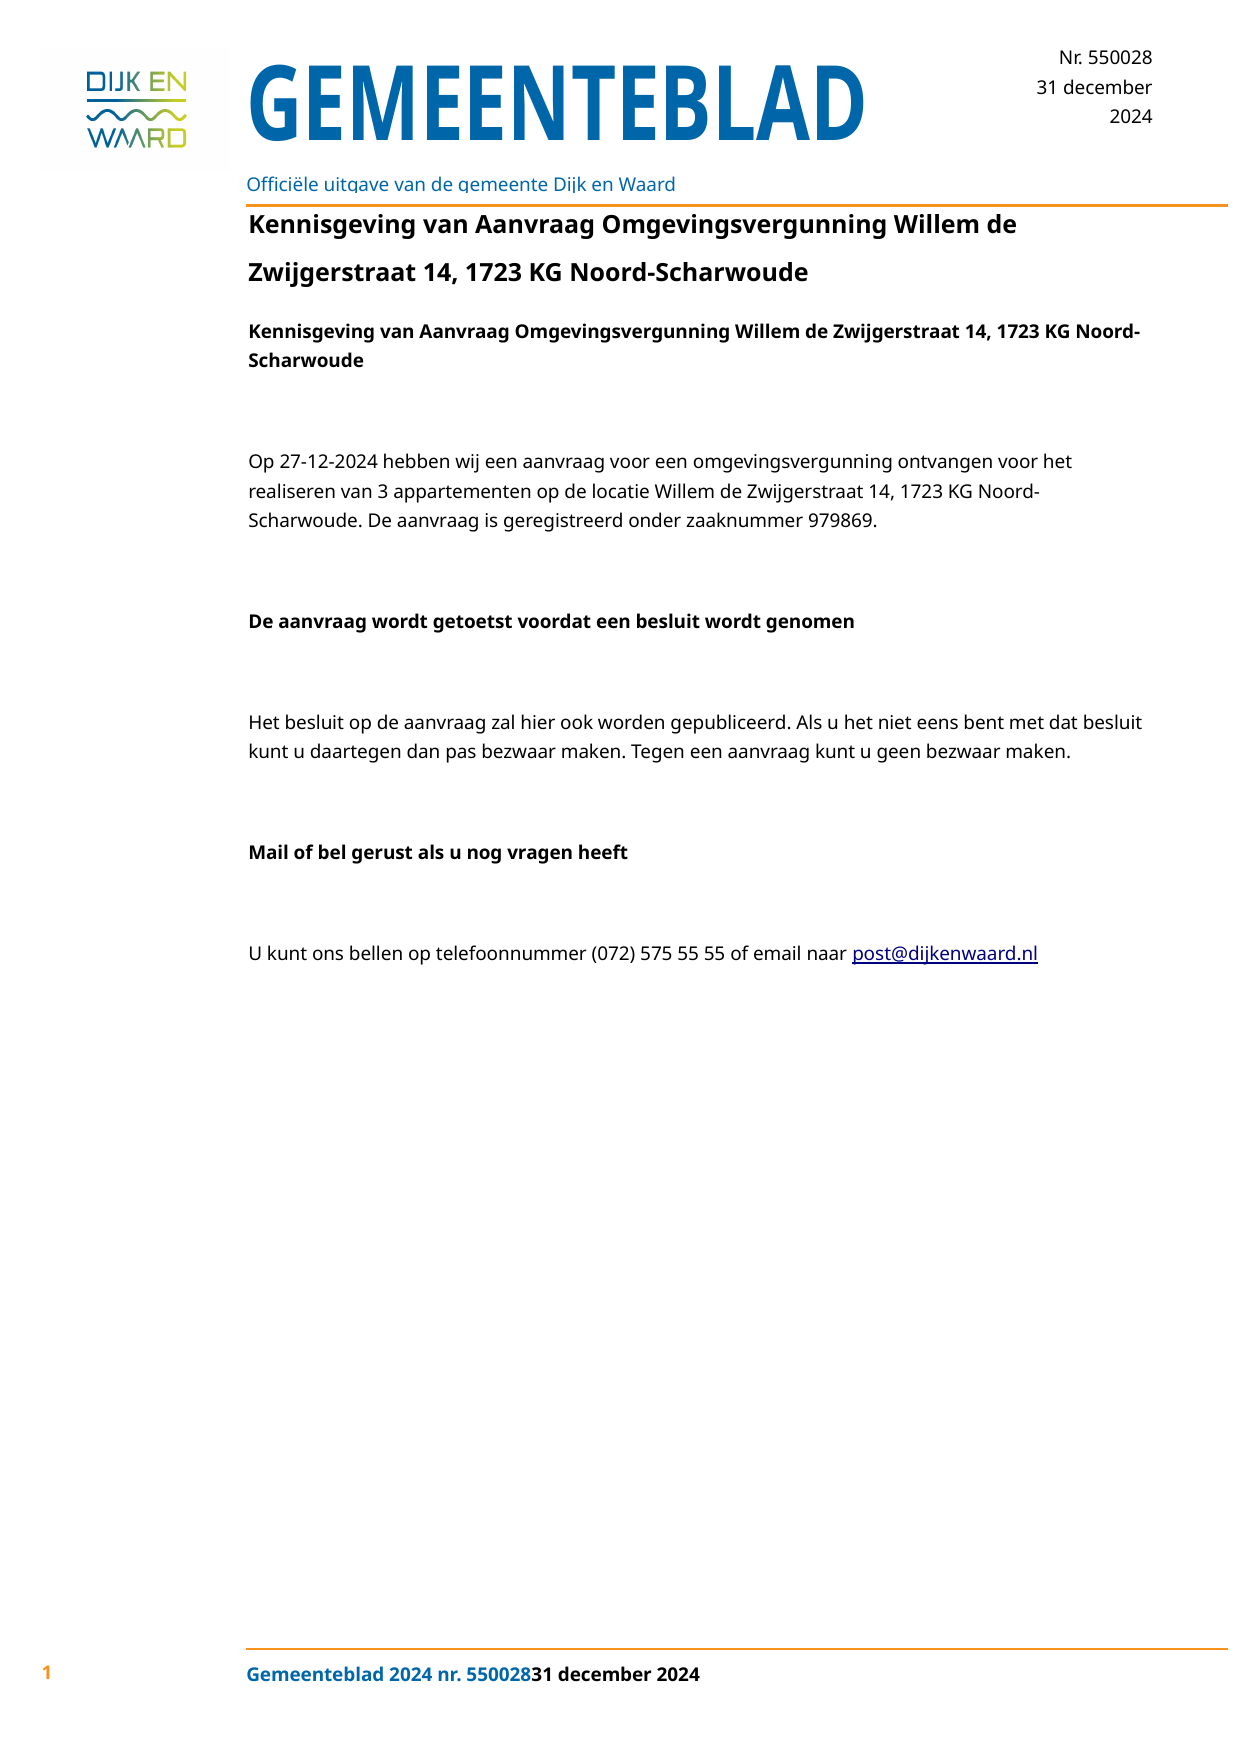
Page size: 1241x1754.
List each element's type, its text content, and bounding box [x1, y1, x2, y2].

picture [41, 47, 231, 172]
text Kennisgeving van Aanvraag Omgevingsvergunning Willem de Zwijgerstraat 14, 1723 KG Noord-Scharwoude [248, 318, 1152, 373]
text Op 27-12-2024 hebben wij een aanvraag voor een omgevingsvergunning ontvangen voor het realiseren van 3 appartementen op de locatie Willem de Zwijgerstraat 14, 1723 KG Noord-Scharwoude. De aanvraag is geregistreerd onder zaaknummer 979869. [248, 448, 1152, 533]
text De aanvraag wordt getoetst voordat een besluit wordt genomen [248, 608, 1152, 634]
text U kunt ons bellen op telefoonnummer (072) 575 55 55 of email naar post@dijkenwaard.nl [248, 940, 1152, 966]
text Mail of bel gerust als u nog vragen heeft [248, 839, 1152, 865]
text Kennisgeving van Aanvraag Omgevingsvergunning Willem de Zwijgerstraat 14, 1723 KG Noord-Scharwoude [248, 207, 1152, 288]
text Het besluit op de aanvraag zal hier ook worden gepubliceerd. Als u het niet eens bent met dat besluit kunt u daartegen dan pas bezwaar maken. Tegen een aanvraag kunt u geen bezwaar maken. [248, 709, 1152, 764]
